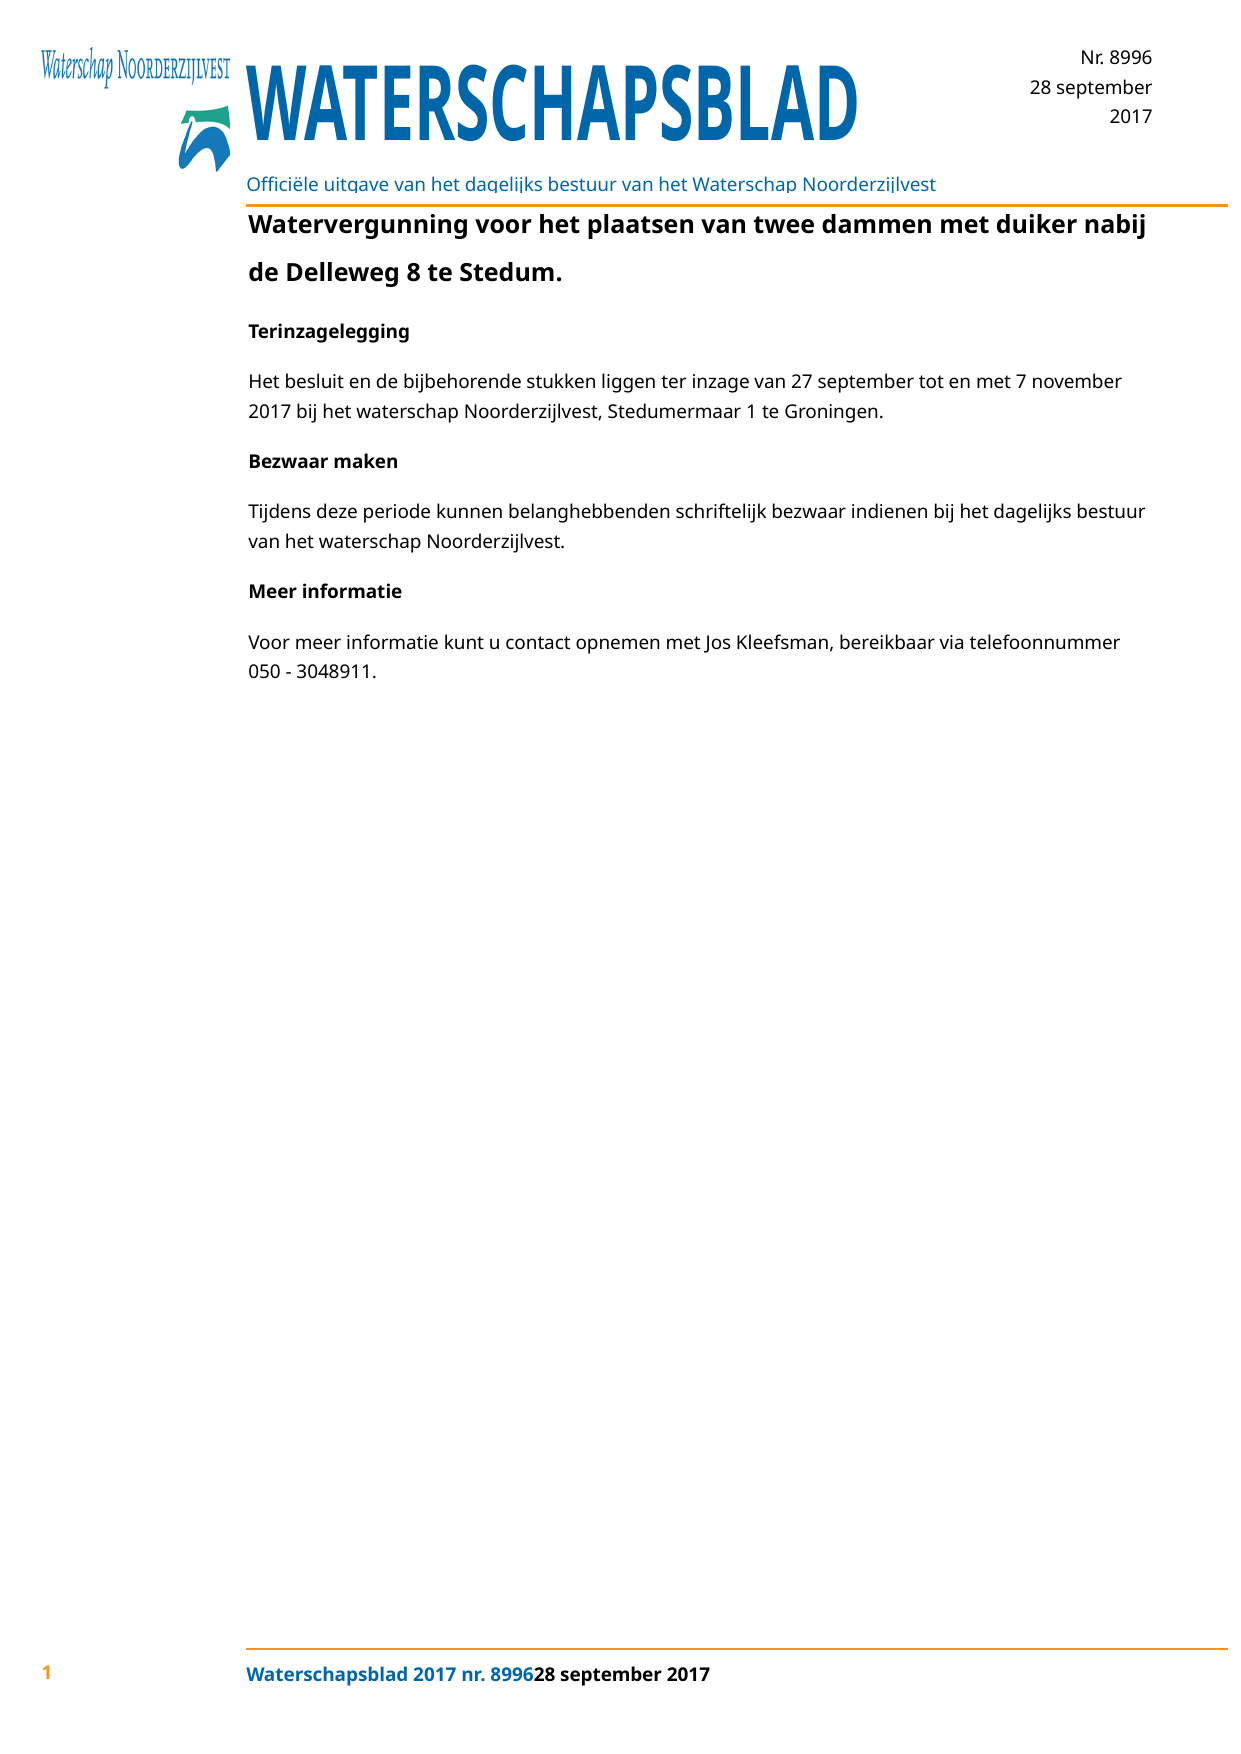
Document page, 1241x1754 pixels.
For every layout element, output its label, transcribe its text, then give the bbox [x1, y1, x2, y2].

text Tijdens deze periode kunnen belanghebbenden schriftelijk bezwaar indienen bij het dagelijks bestuur van het waterschap Noorderzijlvest. [248, 499, 1152, 554]
text Terinzagelegging [248, 318, 1152, 344]
text Voor meer informatie kunt u contact opnemen met Jos Kleefsman, bereikbaar via telefoonnummer 050 - 3048911. [248, 629, 1152, 684]
picture [41, 47, 231, 172]
text Watervergunning voor het plaatsen van twee dammen met duiker nabij de Delleweg 8 te Stedum. [248, 207, 1152, 288]
text Bezwaar maken [248, 448, 1152, 474]
text Meer informatie [248, 579, 1152, 604]
text Het besluit en de bijbehorende stukken liggen ter inzage van 27 september tot en met 7 november 2017 bij het waterschap Noorderzijlvest, Stedumermaar 1 te Groningen. [248, 368, 1152, 424]
